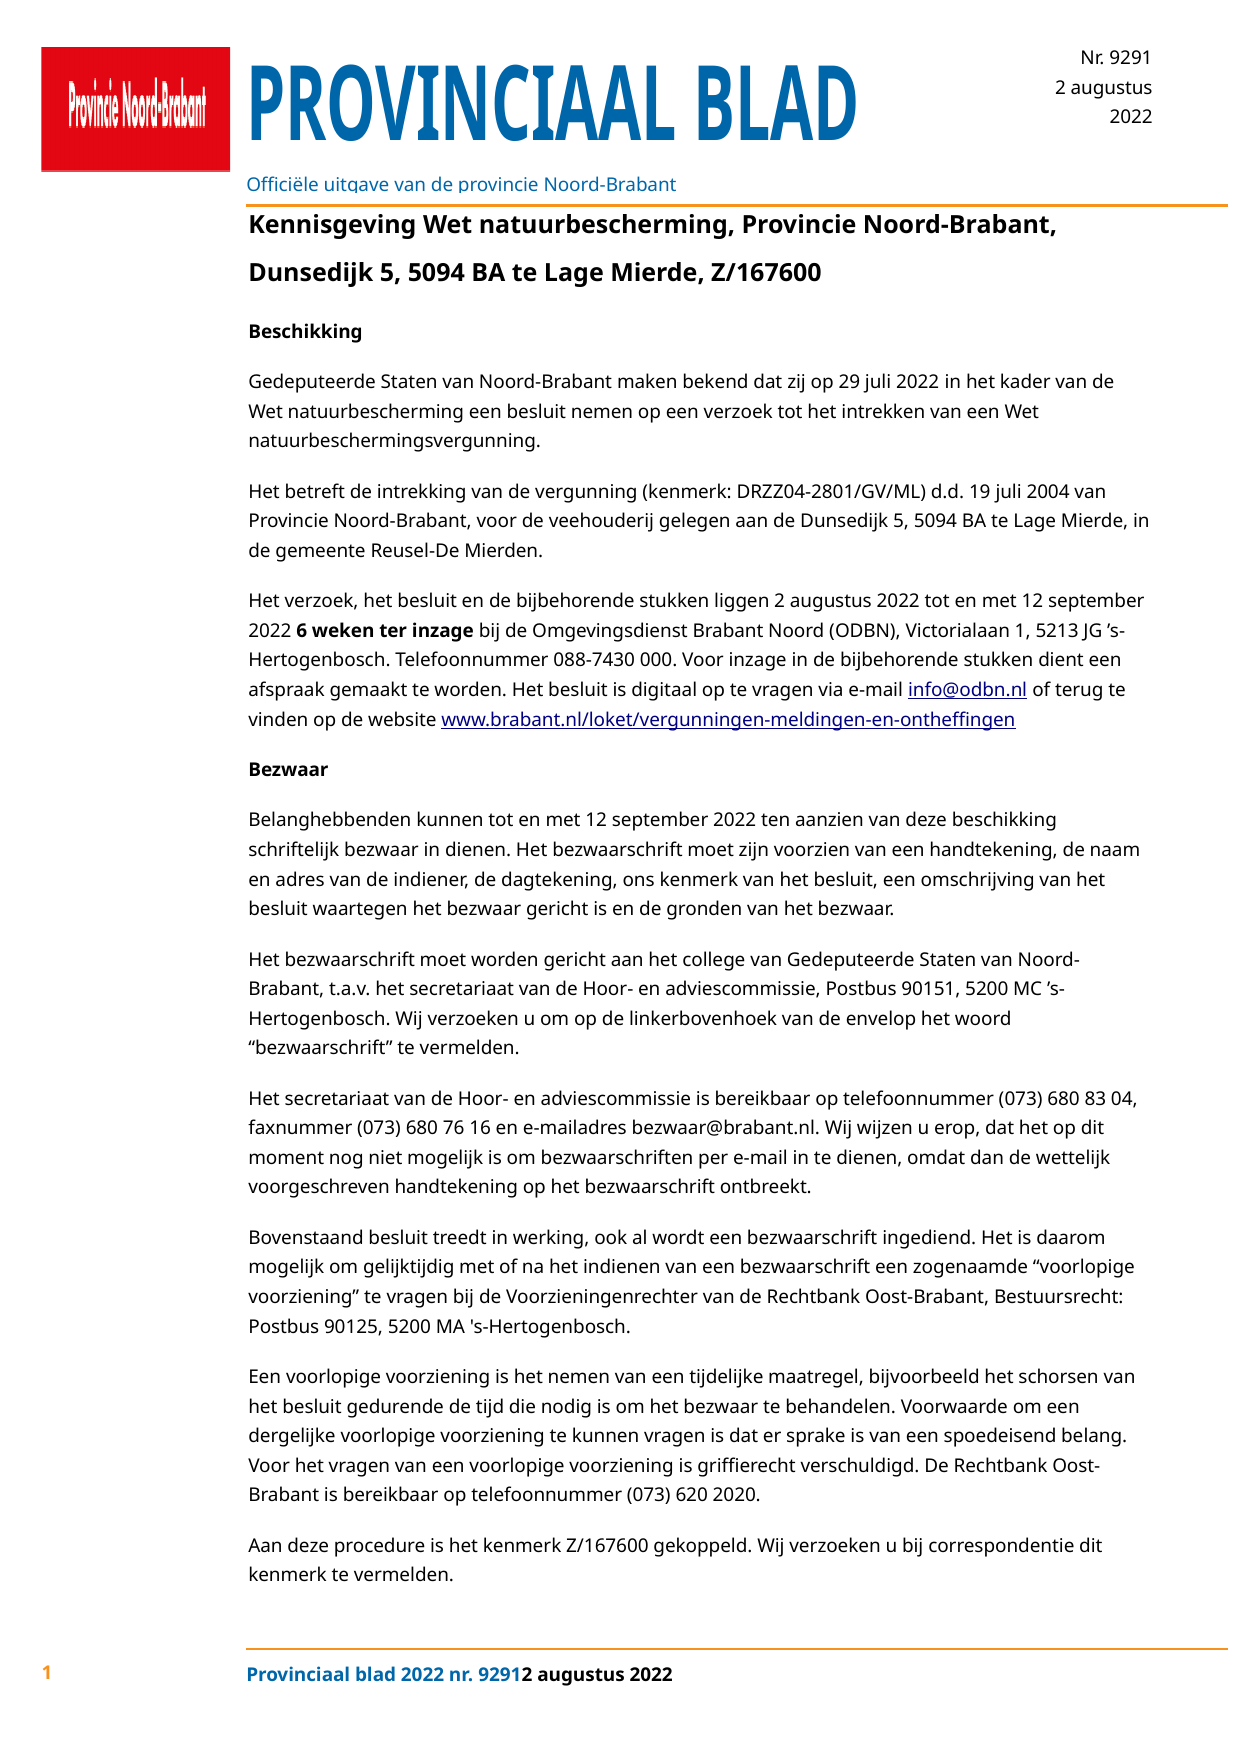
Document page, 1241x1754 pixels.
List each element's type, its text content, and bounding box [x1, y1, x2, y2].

text Het verzoek, het besluit en de bijbehorende stukken liggen 2 augustus 2022 tot en met 12 september 2022 6 weken ter inzage bij de Omgevingsdienst Brabant Noord (ODBN), Victorialaan 1, 5213 JG ’s-Hertogenbosch. Telefoonnummer 088-7430 000. Voor inzage in de bijbehorende stukken dient een afspraak gemaakt te worden. Het besluit is digitaal op te vragen via e-mail info@odbn.nl of terug te vinden op de website www.brabant.nl/loket/vergunningen-meldingen-en-ontheffingen [248, 587, 1152, 732]
text Bezwaar [248, 756, 1152, 782]
text Gedeputeerde Staten van Noord-Brabant maken bekend dat zij op 29 juli 2022 in het kader van de Wet natuurbescherming een besluit nemen op een verzoek tot het intrekken van een Wet natuurbeschermingsvergunning. [248, 368, 1152, 453]
text Het bezwaarschrift moet worden gericht aan het college van Gedeputeerde Staten van Noord-Brabant, t.a.v. het secretariaat van de Hoor- en adviescommissie, Postbus 90151, 5200 MC ’s-Hertogenbosch. Wij verzoeken u om op de linkerbovenhoek van de envelop het woord “bezwaarschrift” te vermelden. [248, 946, 1152, 1060]
text Bovenstaand besluit treedt in werking, ook al wordt een bezwaarschrift ingediend. Het is daarom mogelijk om gelijktijdig met of na het indienen van een bezwaarschrift een zogenaamde “voorlopige voorziening” te vragen bij de Voorzieningenrechter van de Rechtbank Oost-Brabant, Bestuursrecht: Postbus 90125, 5200 MA 's-Hertogenbosch. [248, 1224, 1152, 1339]
text Aan deze procedure is het kenmerk Z/167600 gekoppeld. Wij verzoeken u bij correspondentie dit kenmerk te vermelden. [248, 1532, 1152, 1587]
text Het betreft de intrekking van de vergunning (kenmerk: DRZZ04-2801/GV/ML) d.d. 19 juli 2004 van Provincie Noord-Brabant, voor de veehouderij gelegen aan de Dunsedijk 5, 5094 BA te Lage Mierde, in de gemeente Reusel-De Mierden. [248, 478, 1152, 563]
text Kennisgeving Wet natuurbescherming, Provincie Noord-Brabant, Dunsedijk 5, 5094 BA te Lage Mierde, Z/167600 [248, 207, 1152, 288]
text Een voorlopige voorziening is het nemen van een tijdelijke maatregel, bijvoorbeeld het schorsen van het besluit gedurende de tijd die nodig is om het bezwaar te behandelen. Voorwaarde om een dergelijke voorlopige voorziening te kunnen vragen is dat er sprake is van een spoedeisend belang. Voor het vragen van een voorlopige voorziening is griffierecht verschuldigd. De Rechtbank Oost-Brabant is bereikbaar op telefoonnummer (073) 620 2020. [248, 1363, 1152, 1507]
text Het secretariaat van de Hoor- en adviescommissie is bereikbaar op telefoonnummer (073) 680 83 04, faxnummer (073) 680 76 16 en e-mailadres bezwaar@brabant.nl. Wij wijzen u erop, dat het op dit moment nog niet mogelijk is om bezwaarschriften per e-mail in te dienen, omdat dan de wettelijk voorgeschreven handtekening op het bezwaarschrift ontbreekt. [248, 1085, 1152, 1199]
picture [41, 47, 231, 172]
text Belanghebbenden kunnen tot en met 12 september 2022 ten aanzien van deze beschikking schriftelijk bezwaar in dienen. Het bezwaarschrift moet zijn voorzien van een handtekening, de naam en adres van de indiener, de dagtekening, ons kenmerk van het besluit, een omschrijving van het besluit waartegen het bezwaar gericht is en de gronden van het bezwaar. [248, 807, 1152, 921]
text Beschikking [248, 318, 1152, 344]
